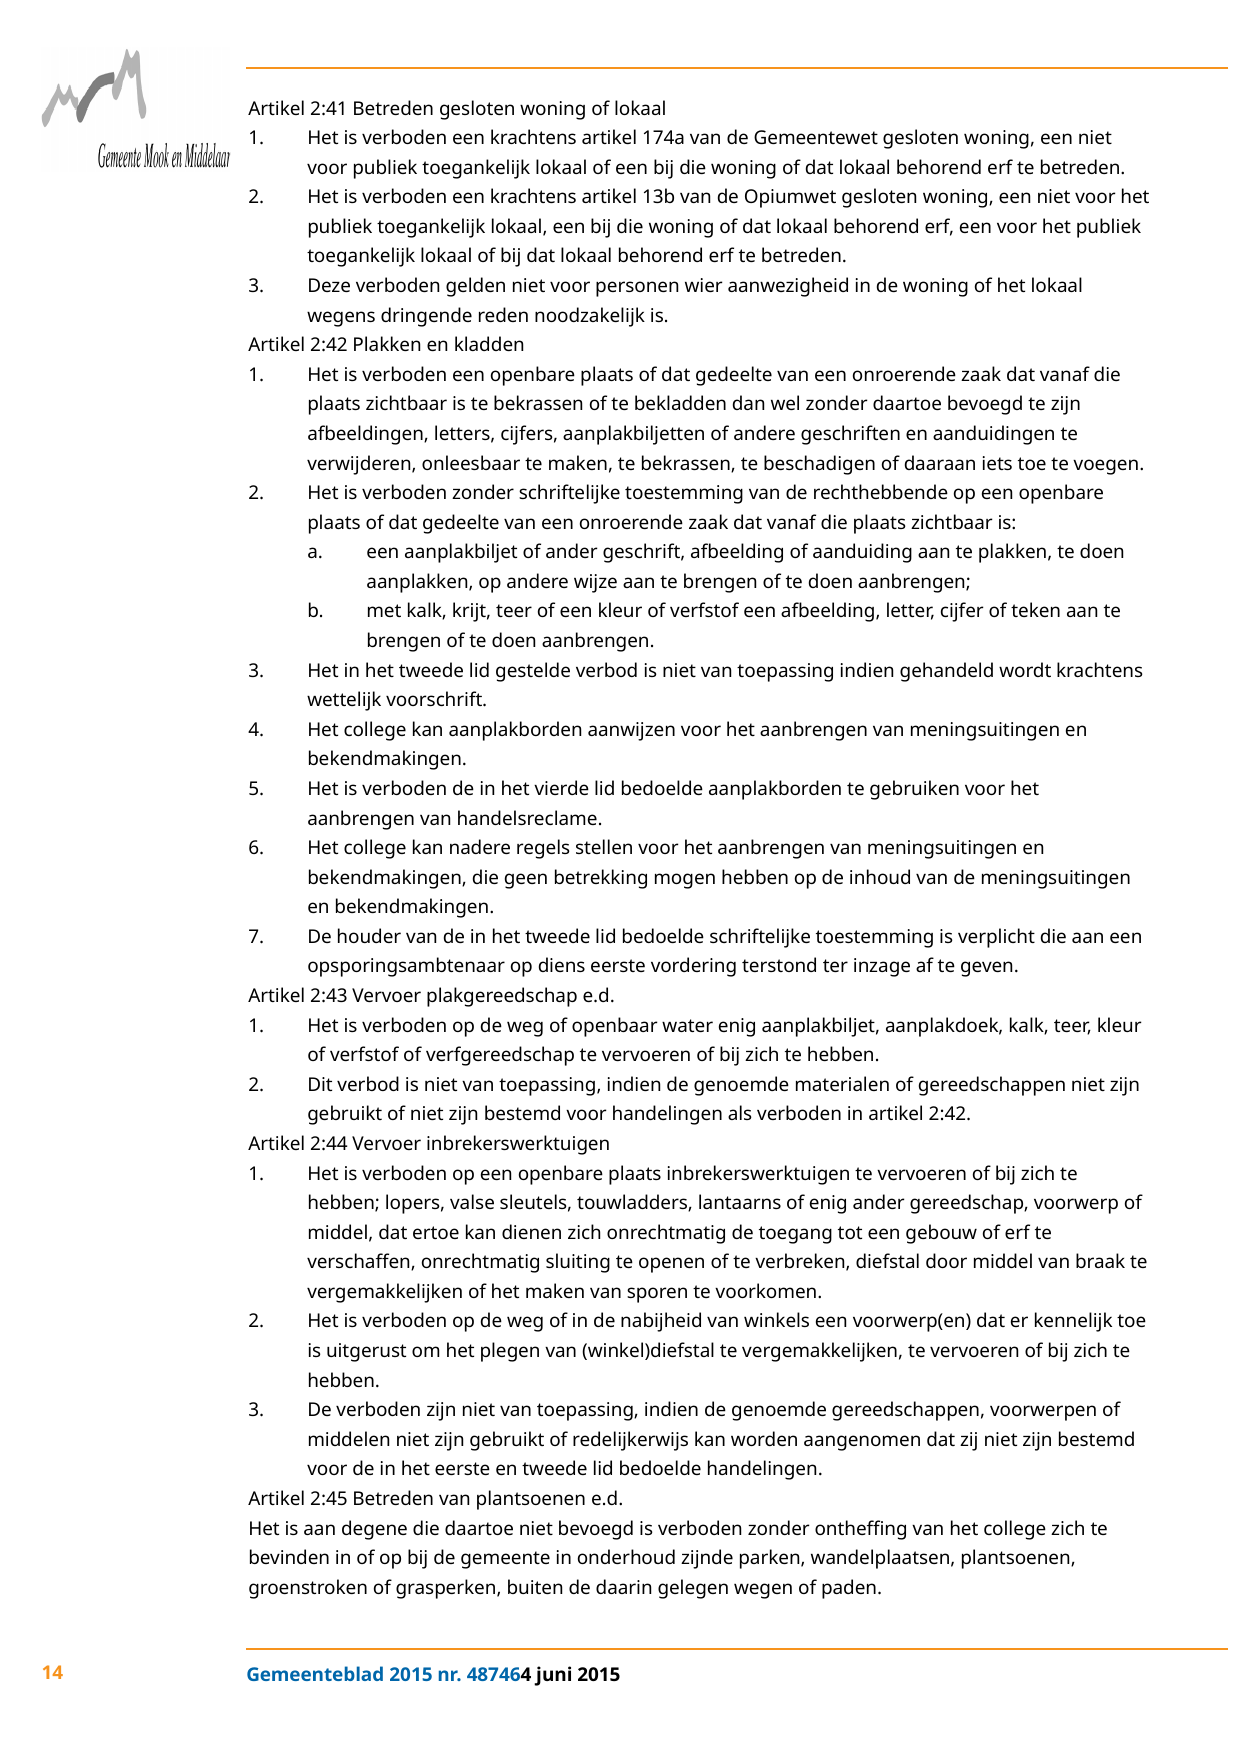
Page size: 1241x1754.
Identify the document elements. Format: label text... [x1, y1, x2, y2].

list Het is verboden de in het vierde lid bedoelde aanplakborden te gebruiken voor het aanbrengen van handelsreclame. [248, 775, 1152, 831]
list Het is verboden op een openbare plaats inbrekerswerktuigen te vervoeren of bij zich te hebben; lopers, valse sleutels, touwladders, lantaarns of enig ander gereedschap, voorwerp of middel, dat ertoe kan dienen zich onrechtmatig de toegang tot een gebouw of erf te verschaffen, onrechtmatig sluiting te openen of te verbreken, diefstal door middel van braak te vergemakkelijken of het maken van sporen te voorkomen. [248, 1160, 1152, 1304]
text Artikel 2:41 Betreden gesloten woning of lokaal [248, 95, 1152, 121]
list Het college kan nadere regels stellen voor het aanbrengen van meningsuitingen en bekendmakingen, die geen betrekking mogen hebben op de inhoud van de meningsuitingen en bekendmakingen. [248, 834, 1152, 919]
picture [41, 47, 231, 172]
list een aanplakbiljet of ander geschrift, afbeelding of aanduiding aan te plakken, te doen aanplakken, op andere wijze aan te brengen of te doen aanbrengen; [307, 538, 1152, 594]
list Het is verboden een krachtens artikel 174a van de Gemeentewet gesloten woning, een niet voor publiek toegankelijk lokaal of een bij die woning of dat lokaal behorend erf te betreden. [248, 124, 1152, 180]
text Het is aan degene die daartoe niet bevoegd is verboden zonder ontheffing van het college zich te bevinden in of op bij de gemeente in onderhoud zijnde parken, wandelplaatsen, plantsoenen, groenstroken of grasperken, buiten de daarin gelegen wegen of paden. [248, 1515, 1152, 1600]
text Artikel 2:43 Vervoer plakgereedschap e.d. [248, 982, 1152, 1008]
list Het college kan aanplakborden aanwijzen voor het aanbrengen van meningsuitingen en bekendmakingen. [248, 716, 1152, 771]
list Dit verbod is niet van toepassing, indien de genoemde materialen of gereedschappen niet zijn gebruikt of niet zijn bestemd voor handelingen als verboden in artikel 2:42. [248, 1071, 1152, 1126]
list met kalk, krijt, teer of een kleur of verfstof een afbeelding, letter, cijfer of teken aan te brengen of te doen aanbrengen. [307, 598, 1152, 653]
list Het is verboden een openbare plaats of dat gedeelte van een onroerende zaak dat vanaf die plaats zichtbaar is te bekrassen of te bekladden dan wel zonder daartoe bevoegd te zijn afbeeldingen, letters, cijfers, aanplakbiljetten of andere geschriften en aanduidingen te verwijderen, onleesbaar te maken, te bekrassen, te beschadigen of daaraan iets toe te voegen. [248, 361, 1152, 476]
list Deze verboden gelden niet voor personen wier aanwezigheid in de woning of het lokaal wegens dringende reden noodzakelijk is. [248, 272, 1152, 328]
list Het is verboden zonder schriftelijke toestemming van de rechthebbende op een openbare plaats of dat gedeelte van een onroerende zaak dat vanaf die plaats zichtbaar is: [248, 479, 1152, 535]
text Artikel 2:42 Plakken en kladden [248, 331, 1152, 357]
list Het is verboden op de weg of in de nabijheid van winkels een voorwerp(en) dat er kennelijk toe is uitgerust om het plegen van (winkel)diefstal te vergemakkelijken, te vervoeren of bij zich te hebben. [248, 1308, 1152, 1393]
list De verboden zijn niet van toepassing, indien de genoemde gereedschappen, voorwerpen of middelen niet zijn gebruikt of redelijkerwijs kan worden aangenomen dat zij niet zijn bestemd voor de in het eerste en tweede lid bedoelde handelingen. [248, 1396, 1152, 1481]
list Het is verboden een krachtens artikel 13b van de Opiumwet gesloten woning, een niet voor het publiek toegankelijk lokaal, een bij die woning of dat lokaal behorend erf, een voor het publiek toegankelijk lokaal of bij dat lokaal behorend erf te betreden. [248, 183, 1152, 268]
text Artikel 2:45 Betreden van plantsoenen e.d. [248, 1485, 1152, 1511]
list Het in het tweede lid gestelde verbod is niet van toepassing indien gehandeld wordt krachtens wettelijk voorschrift. [248, 657, 1152, 712]
list De houder van de in het tweede lid bedoelde schriftelijke toestemming is verplicht die aan een opsporingsambtenaar op diens eerste vordering terstond ter inzage af te geven. [248, 923, 1152, 978]
list Het is verboden op de weg of openbaar water enig aanplakbiljet, aanplakdoek, kalk, teer, kleur of verfstof of verfgereedschap te vervoeren of bij zich te hebben. [248, 1012, 1152, 1067]
text Artikel 2:44 Vervoer inbrekerswerktuigen [248, 1130, 1152, 1156]
